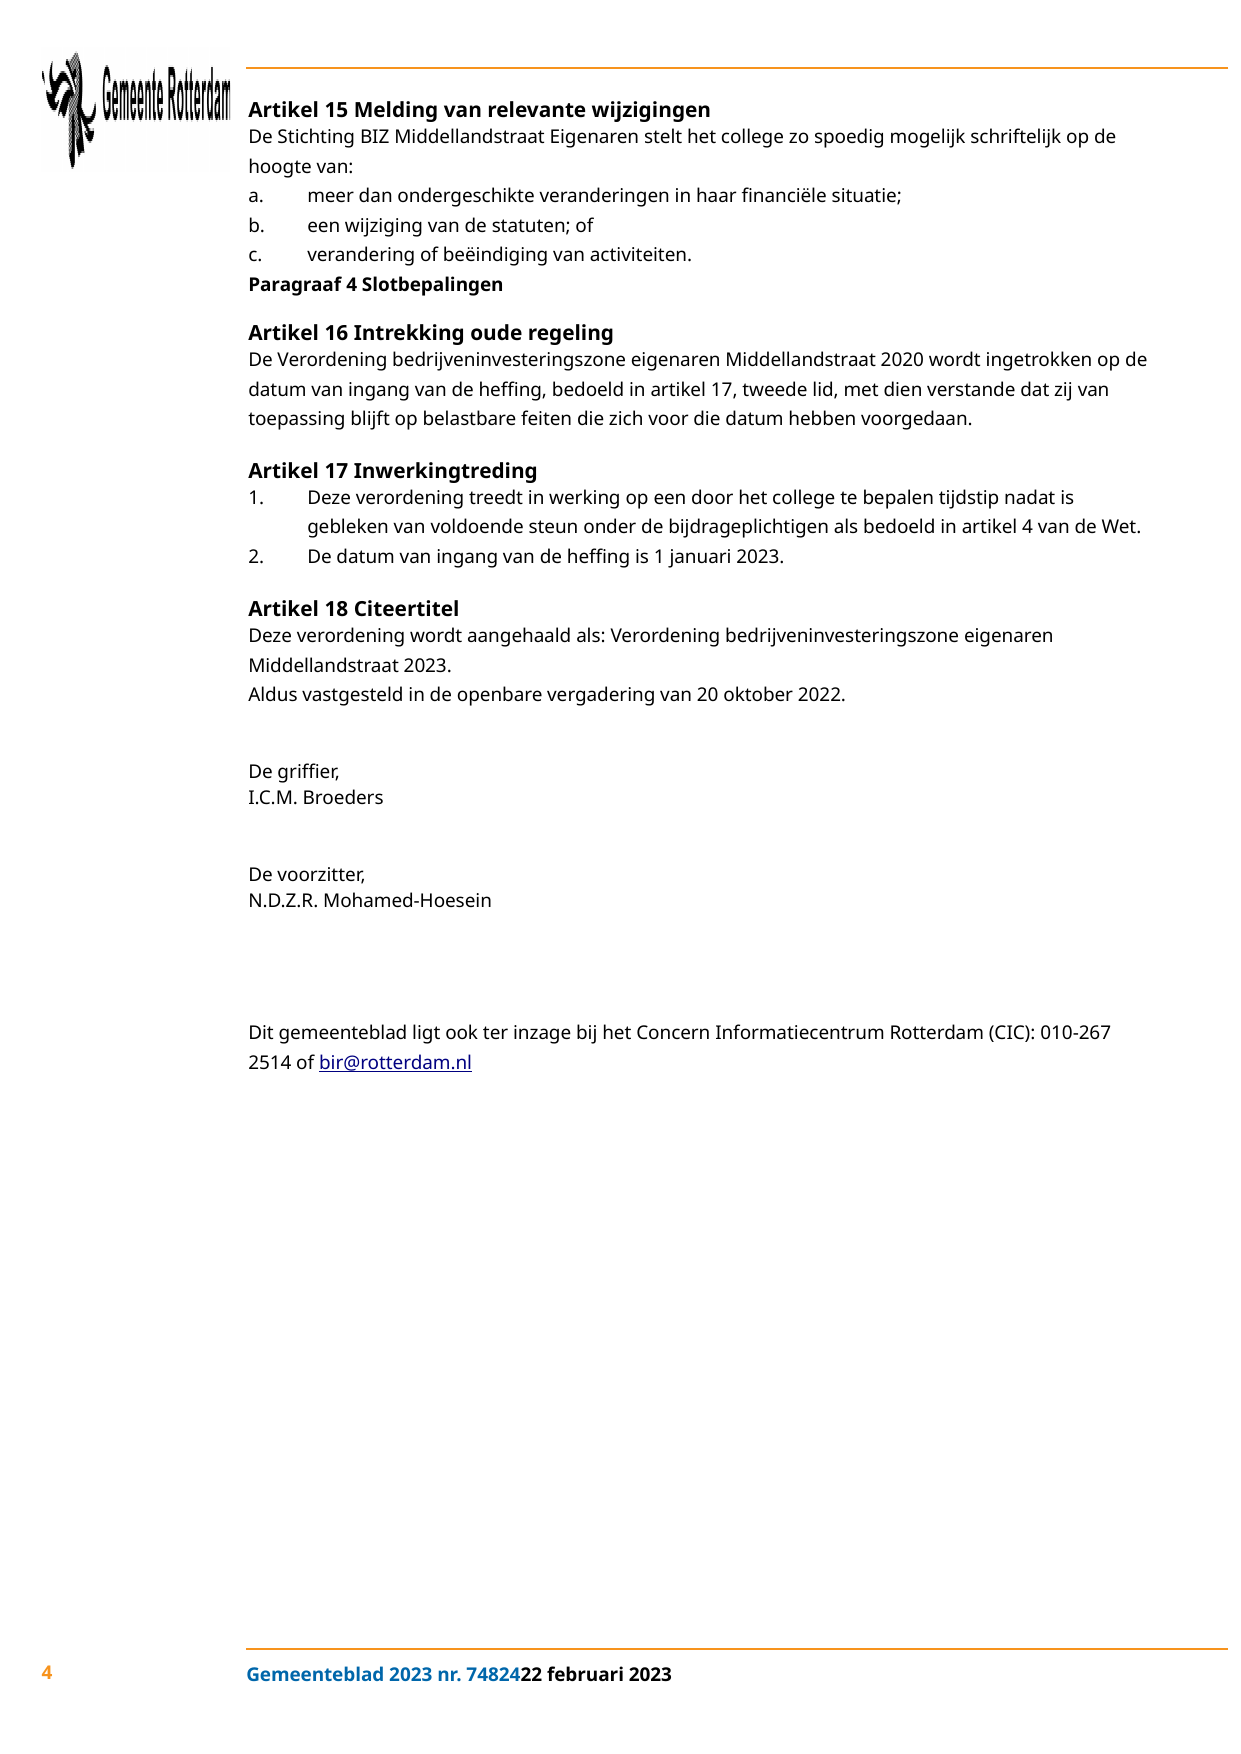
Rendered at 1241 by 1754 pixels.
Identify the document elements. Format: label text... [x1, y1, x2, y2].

list verandering of beëindiging van activiteiten. [248, 242, 1152, 267]
text Artikel 16 Intrekking oude regeling [248, 318, 1152, 346]
text I.C.M. Broeders [248, 784, 1152, 810]
picture [41, 47, 231, 172]
text Dit gemeenteblad ligt ook ter inzage bij het Concern Informatiecentrum Rotterdam (CIC): 010-267 2514 of bir@rotterdam.nl [248, 1019, 1152, 1074]
text Artikel 15 Melding van relevante wijzigingen [248, 95, 1152, 123]
text De griffier, [248, 758, 1152, 784]
list Deze verordening treedt in werking op een door het college te bepalen tijdstip nadat is gebleken van voldoende steun onder de bijdrageplichtigen als bedoeld in artikel 4 van de Wet. [248, 484, 1152, 539]
text Deze verordening wordt aangehaald als: Verordening bedrijveninvesteringszone eigenaren Middellandstraat 2023. [248, 622, 1152, 677]
text De Stichting BIZ Middellandstraat Eigenaren stelt het college zo spoedig mogelijk schriftelijk op de hoogte van: [248, 123, 1152, 178]
text Artikel 17 Inwerkingtreding [248, 456, 1152, 484]
list De datum van ingang van de heffing is 1 januari 2023. [248, 543, 1152, 569]
text Aldus vastgesteld in de openbare vergadering van 20 oktober 2022. [248, 681, 1152, 707]
list een wijziging van de statuten; of [248, 212, 1152, 238]
text De Verordening bedrijveninvesteringszone eigenaren Middellandstraat 2020 wordt ingetrokken op de datum van ingang van de heffing, bedoeld in artikel 17, tweede lid, met dien verstande dat zij van toepassing blijft op belastbare feiten die zich voor die datum hebben voorgedaan. [248, 346, 1152, 431]
text N.D.Z.R. Mohamed-Hoesein [248, 887, 1152, 913]
text De voorzitter, [248, 861, 1152, 887]
list meer dan ondergeschikte veranderingen in haar financiële situatie; [248, 182, 1152, 208]
text Paragraaf 4 Slotbepalingen [248, 271, 1152, 297]
text Artikel 18 Citeertitel [248, 594, 1152, 622]
